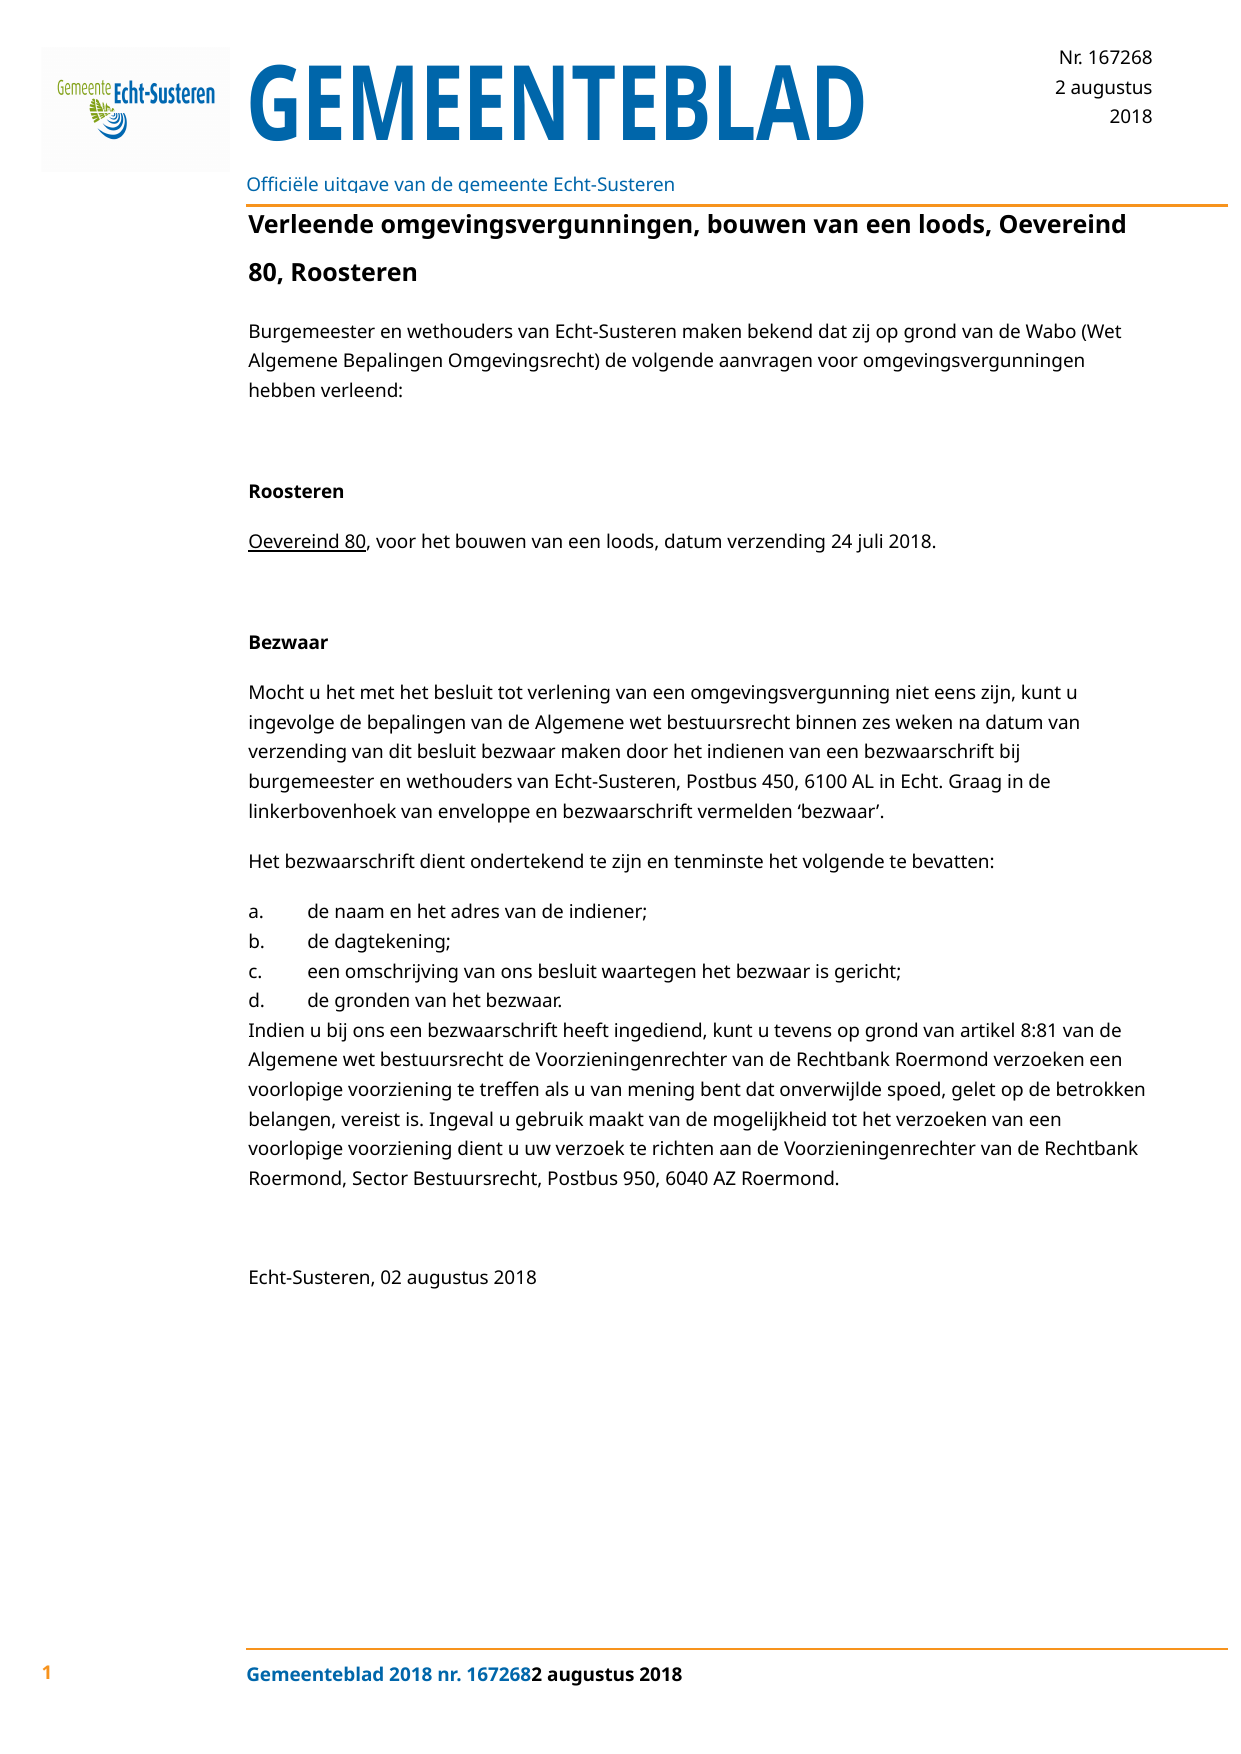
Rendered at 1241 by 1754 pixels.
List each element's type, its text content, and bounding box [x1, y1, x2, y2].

text Burgemeester en wethouders van Echt-Susteren maken bekend dat zij op grond van de Wabo (Wet Algemene Bepalingen Omgevingsrecht) de volgende aanvragen voor omgevingsvergunningen hebben verleend: [248, 318, 1152, 403]
text Bezwaar [248, 629, 1152, 655]
picture [41, 47, 231, 172]
text Oevereind 80, voor het bouwen van een loods, datum verzending 24 juli 2018. [248, 528, 1152, 554]
list de dagtekening; [248, 928, 1152, 954]
text Roosteren [248, 478, 1152, 504]
text Het bezwaarschrift dient ondertekend te zijn en tenminste het volgende te bevatten: [248, 848, 1152, 874]
list de gronden van het bezwaar. [248, 987, 1152, 1013]
list een omschrijving van ons besluit waartegen het bezwaar is gericht; [248, 958, 1152, 984]
text Mocht u het met het besluit tot verlening van een omgevingsvergunning niet eens zijn, kunt u ingevolge de bepalingen van de Algemene wet bestuursrecht binnen zes weken na datum van verzending van dit besluit bezwaar maken door het indienen van een bezwaarschrift bij burgemeester en wethouders van Echt-Susteren, Postbus 450, 6100 AL in Echt. Graag in de linkerbovenhoek van enveloppe en bezwaarschrift vermelden ‘bezwaar’. [248, 679, 1152, 824]
text Echt-Susteren, 02 augustus 2018 [248, 1264, 1152, 1290]
list de naam en het adres van de indiener; [248, 899, 1152, 924]
text Verleende omgevingsvergunningen, bouwen van een loods, Oevereind 80, Roosteren [248, 207, 1152, 288]
text Indien u bij ons een bezwaarschrift heeft ingediend, kunt u tevens op grond van artikel 8:81 van de Algemene wet bestuursrecht de Voorzieningenrechter van de Rechtbank Roermond verzoeken een voorlopige voorziening te treffen als u van mening bent dat onverwijlde spoed, gelet op de betrokken belangen, vereist is. Ingeval u gebruik maakt van de mogelijkheid tot het verzoeken van een voorlopige voorziening dient u uw verzoek te richten aan de Voorzieningenrechter van de Rechtbank Roermond, Sector Bestuursrecht, Postbus 950, 6040 AZ Roermond. [248, 1017, 1152, 1191]
